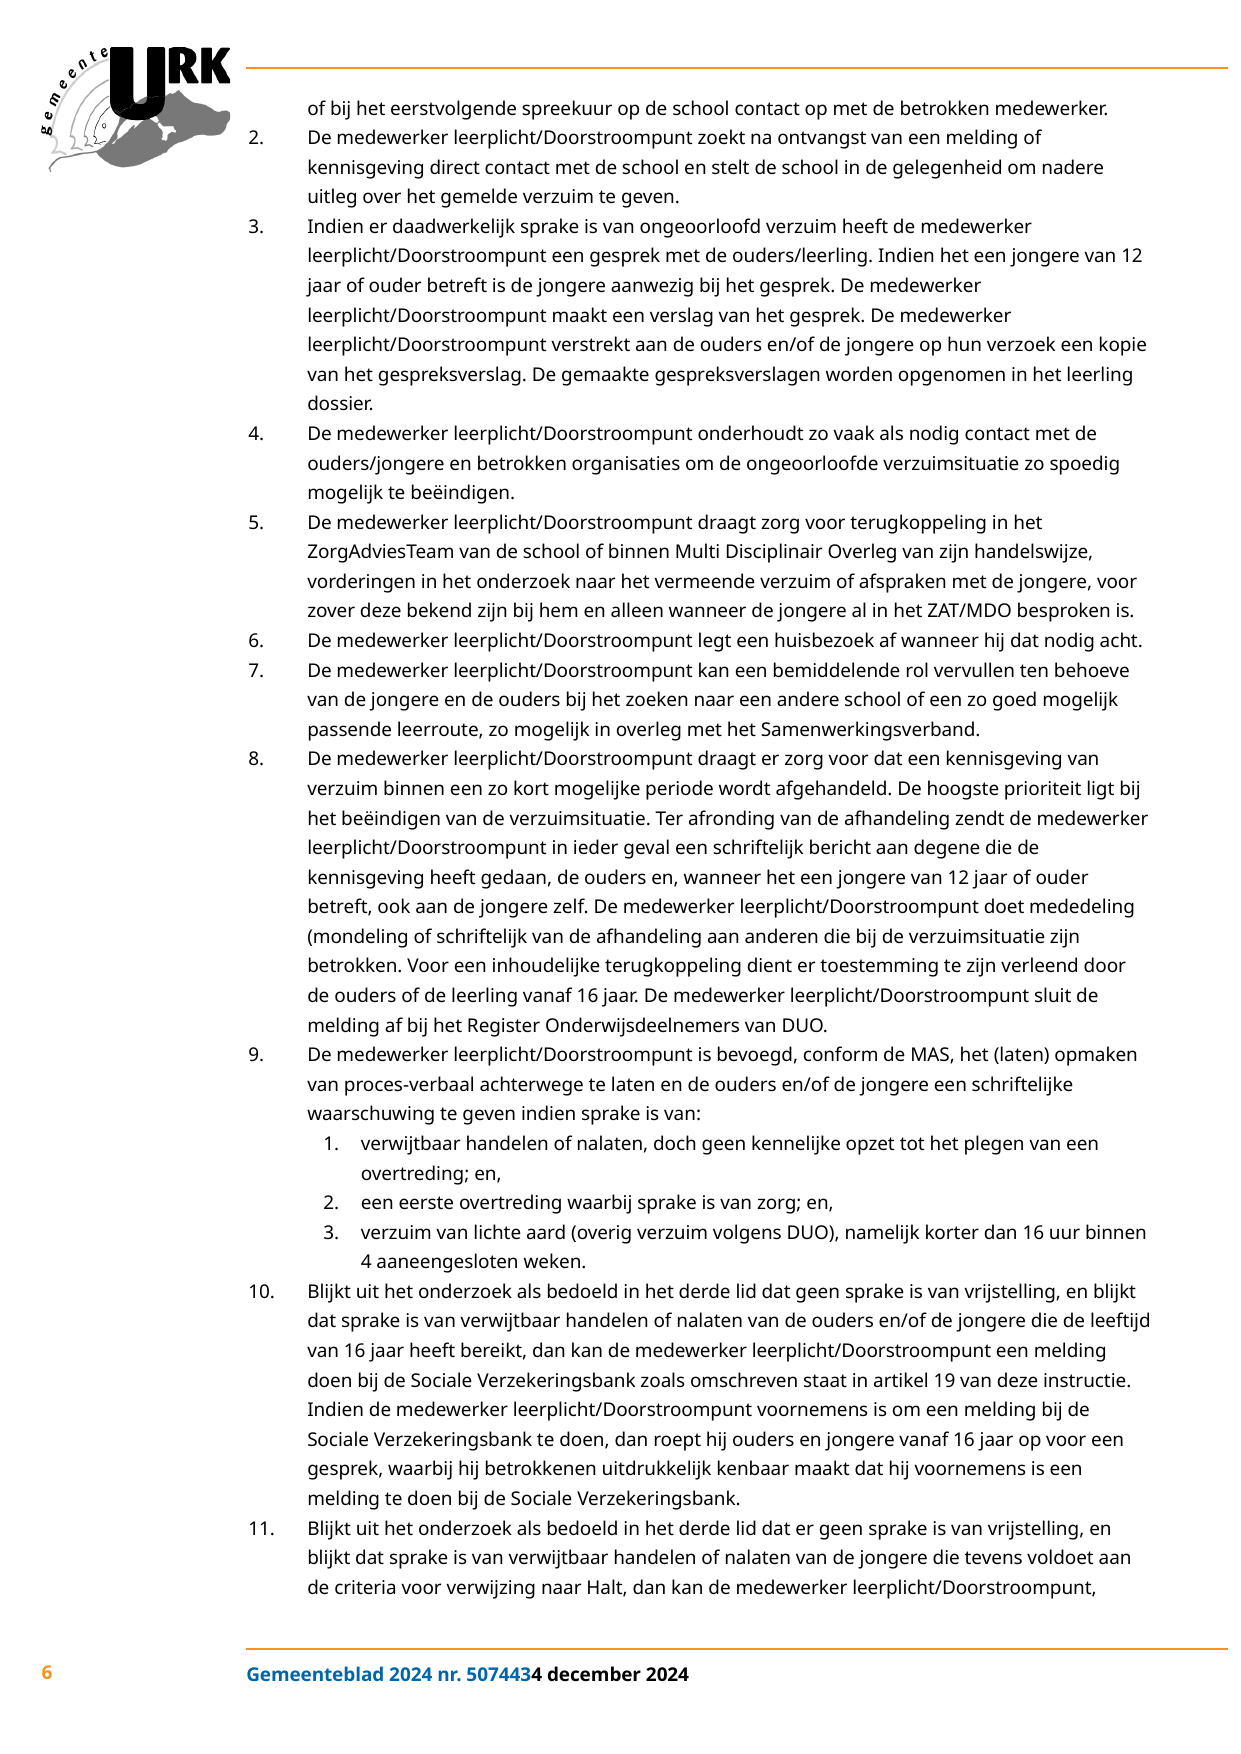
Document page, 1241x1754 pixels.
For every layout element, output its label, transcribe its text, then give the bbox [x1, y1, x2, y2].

list De medewerker leerplicht/Doorstroompunt onderhoudt zo vaak als nodig contact met de ouders/jongere en betrokken organisaties om de ongeoorloofde verzuimsituatie zo spoedig mogelijk te beëindigen. [248, 420, 1152, 505]
list verwijtbaar handelen of nalaten, doch geen kennelijke opzet tot het plegen van een overtreding; en, [323, 1130, 1152, 1186]
list De medewerker leerplicht/Doorstroompunt draagt zorg voor terugkoppeling in het ZorgAdviesTeam van de school of binnen Multi Disciplinair Overleg van zijn handelswijze, vorderingen in het onderzoek naar het vermeende verzuim of afspraken met de jongere, voor zover deze bekend zijn bij hem en alleen wanneer de jongere al in het ZAT/MDO besproken is. [248, 509, 1152, 623]
list De medewerker leerplicht/Doorstroompunt kan een bemiddelende rol vervullen ten behoeve van de jongere en de ouders bij het zoeken naar een andere school of een zo goed mogelijk passende leerroute, zo mogelijk in overleg met het Samenwerkingsverband. [248, 657, 1152, 742]
list De medewerker leerplicht/Doorstroompunt zoekt na ontvangst van een melding of kennisgeving direct contact met de school en stelt de school in de gelegenheid om nadere uitleg over het gemelde verzuim te geven. [248, 124, 1152, 209]
list Blijkt uit het onderzoek als bedoeld in het derde lid dat er geen sprake is van vrijstelling, en blijkt dat sprake is van verwijtbaar handelen of nalaten van de jongere die tevens voldoet aan de criteria voor verwijzing naar Halt, dan kan de medewerker leerplicht/Doorstroompunt, [248, 1515, 1152, 1600]
list De medewerker leerplicht/Doorstroompunt draagt er zorg voor dat een kennisgeving van verzuim binnen een zo kort mogelijke periode wordt afgehandeld. De hoogste prioriteit ligt bij het beëindigen van de verzuimsituatie. Ter afronding van de afhandeling zendt de medewerker leerplicht/Doorstroompunt in ieder geval een schriftelijk bericht aan degene die de kennisgeving heeft gedaan, de ouders en, wanneer het een jongere van 12 jaar of ouder betreft, ook aan de jongere zelf. De medewerker leerplicht/Doorstroompunt doet mededeling (mondeling of schriftelijk van de afhandeling aan anderen die bij de verzuimsituatie zijn betrokken. Voor een inhoudelijke terugkoppeling dient er toestemming te zijn verleend door de ouders of de leerling vanaf 16 jaar. De medewerker leerplicht/Doorstroompunt sluit de melding af bij het Register Onderwijsdeelnemers van DUO. [248, 746, 1152, 1038]
list of bij het eerstvolgende spreekuur op de school contact op met de betrokken medewerker. [248, 95, 1152, 121]
list Indien er daadwerkelijk sprake is van ongeoorloofd verzuim heeft de medewerker leerplicht/Doorstroompunt een gesprek met de ouders/leerling. Indien het een jongere van 12 jaar of ouder betreft is de jongere aanwezig bij het gesprek. De medewerker leerplicht/Doorstroompunt maakt een verslag van het gesprek. De medewerker leerplicht/Doorstroompunt verstrekt aan de ouders en/of de jongere op hun verzoek een kopie van het gespreksverslag. De gemaakte gespreksverslagen worden opgenomen in het leerling dossier. [248, 213, 1152, 416]
picture [41, 47, 231, 172]
list Blijkt uit het onderzoek als bedoeld in het derde lid dat geen sprake is van vrijstelling, en blijkt dat sprake is van verwijtbaar handelen of nalaten van de ouders en/of de jongere die de leeftijd van 16 jaar heeft bereikt, dan kan de medewerker leerplicht/Doorstroompunt een melding doen bij de Sociale Verzekeringsbank zoals omschreven staat in artikel 19 van deze instructie. Indien de medewerker leerplicht/Doorstroompunt voornemens is om een melding bij de Sociale Verzekeringsbank te doen, dan roept hij ouders en jongere vanaf 16 jaar op voor een gesprek, waarbij hij betrokkenen uitdrukkelijk kenbaar maakt dat hij voornemens is een melding te doen bij de Sociale Verzekeringsbank. [248, 1278, 1152, 1511]
list een eerste overtreding waarbij sprake is van zorg; en, [323, 1189, 1152, 1215]
list De medewerker leerplicht/Doorstroompunt legt een huisbezoek af wanneer hij dat nodig acht. [248, 627, 1152, 653]
list De medewerker leerplicht/Doorstroompunt is bevoegd, conform de MAS, het (laten) opmaken van proces-verbaal achterwege te laten en de ouders en/of de jongere een schriftelijke waarschuwing te geven indien sprake is van: [248, 1041, 1152, 1126]
list verzuim van lichte aard (overig verzuim volgens DUO), namelijk korter dan 16 uur binnen 4 aaneengesloten weken. [323, 1219, 1152, 1274]
